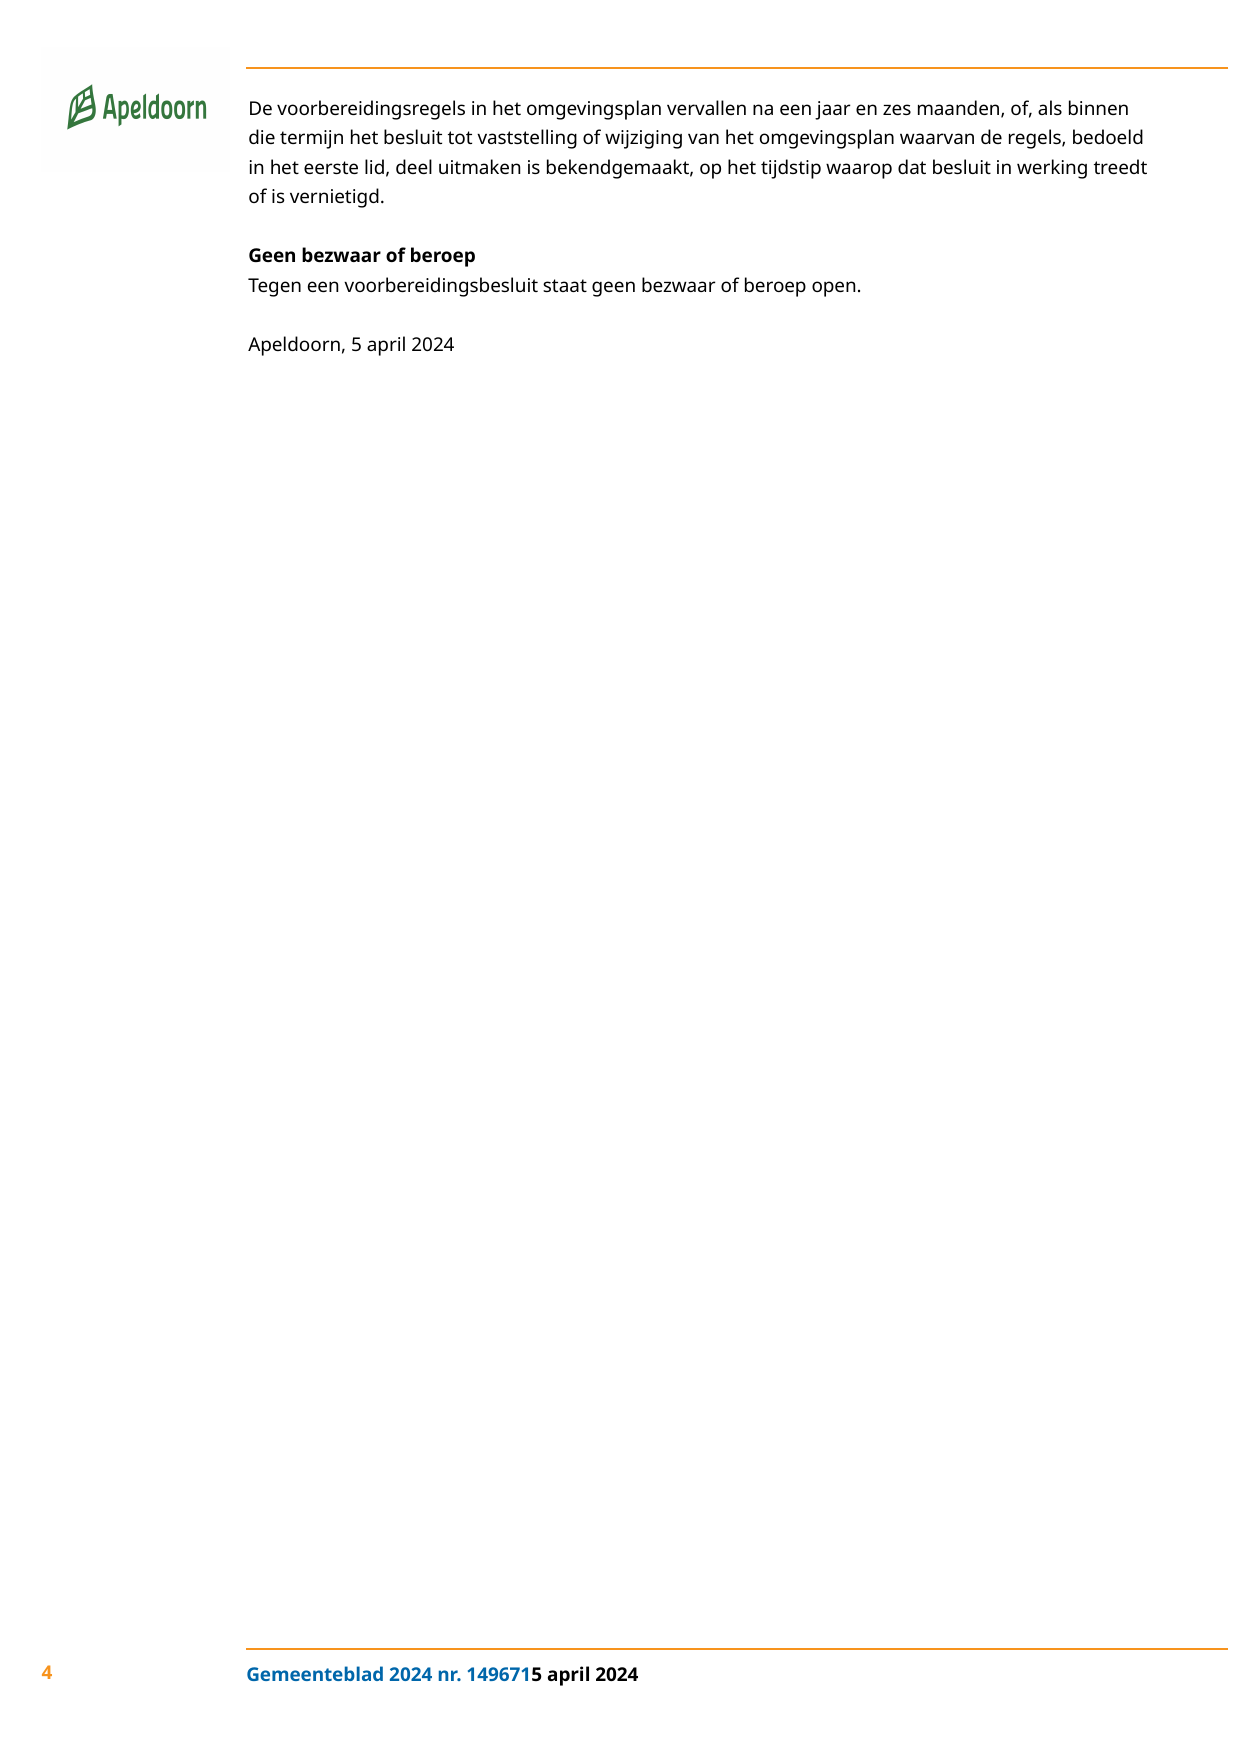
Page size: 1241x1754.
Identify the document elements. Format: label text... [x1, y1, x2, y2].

text Tegen een voorbereidingsbesluit staat geen bezwaar of beroep open. [248, 272, 1152, 298]
text Geen bezwaar of beroep [248, 243, 1152, 268]
text Apeldoorn, 5 april 2024 [248, 331, 1152, 357]
text De voorbereidingsregels in het omgevingsplan vervallen na een jaar en zes maanden, of, als binnen die termijn het besluit tot vaststelling of wijziging van het omgevingsplan waarvan de regels, bedoeld in het eerste lid, deel uitmaken is bekendgemaakt, op het tijdstip waarop dat besluit in werking treedt of is vernietigd. [248, 95, 1152, 209]
picture [41, 47, 231, 172]
